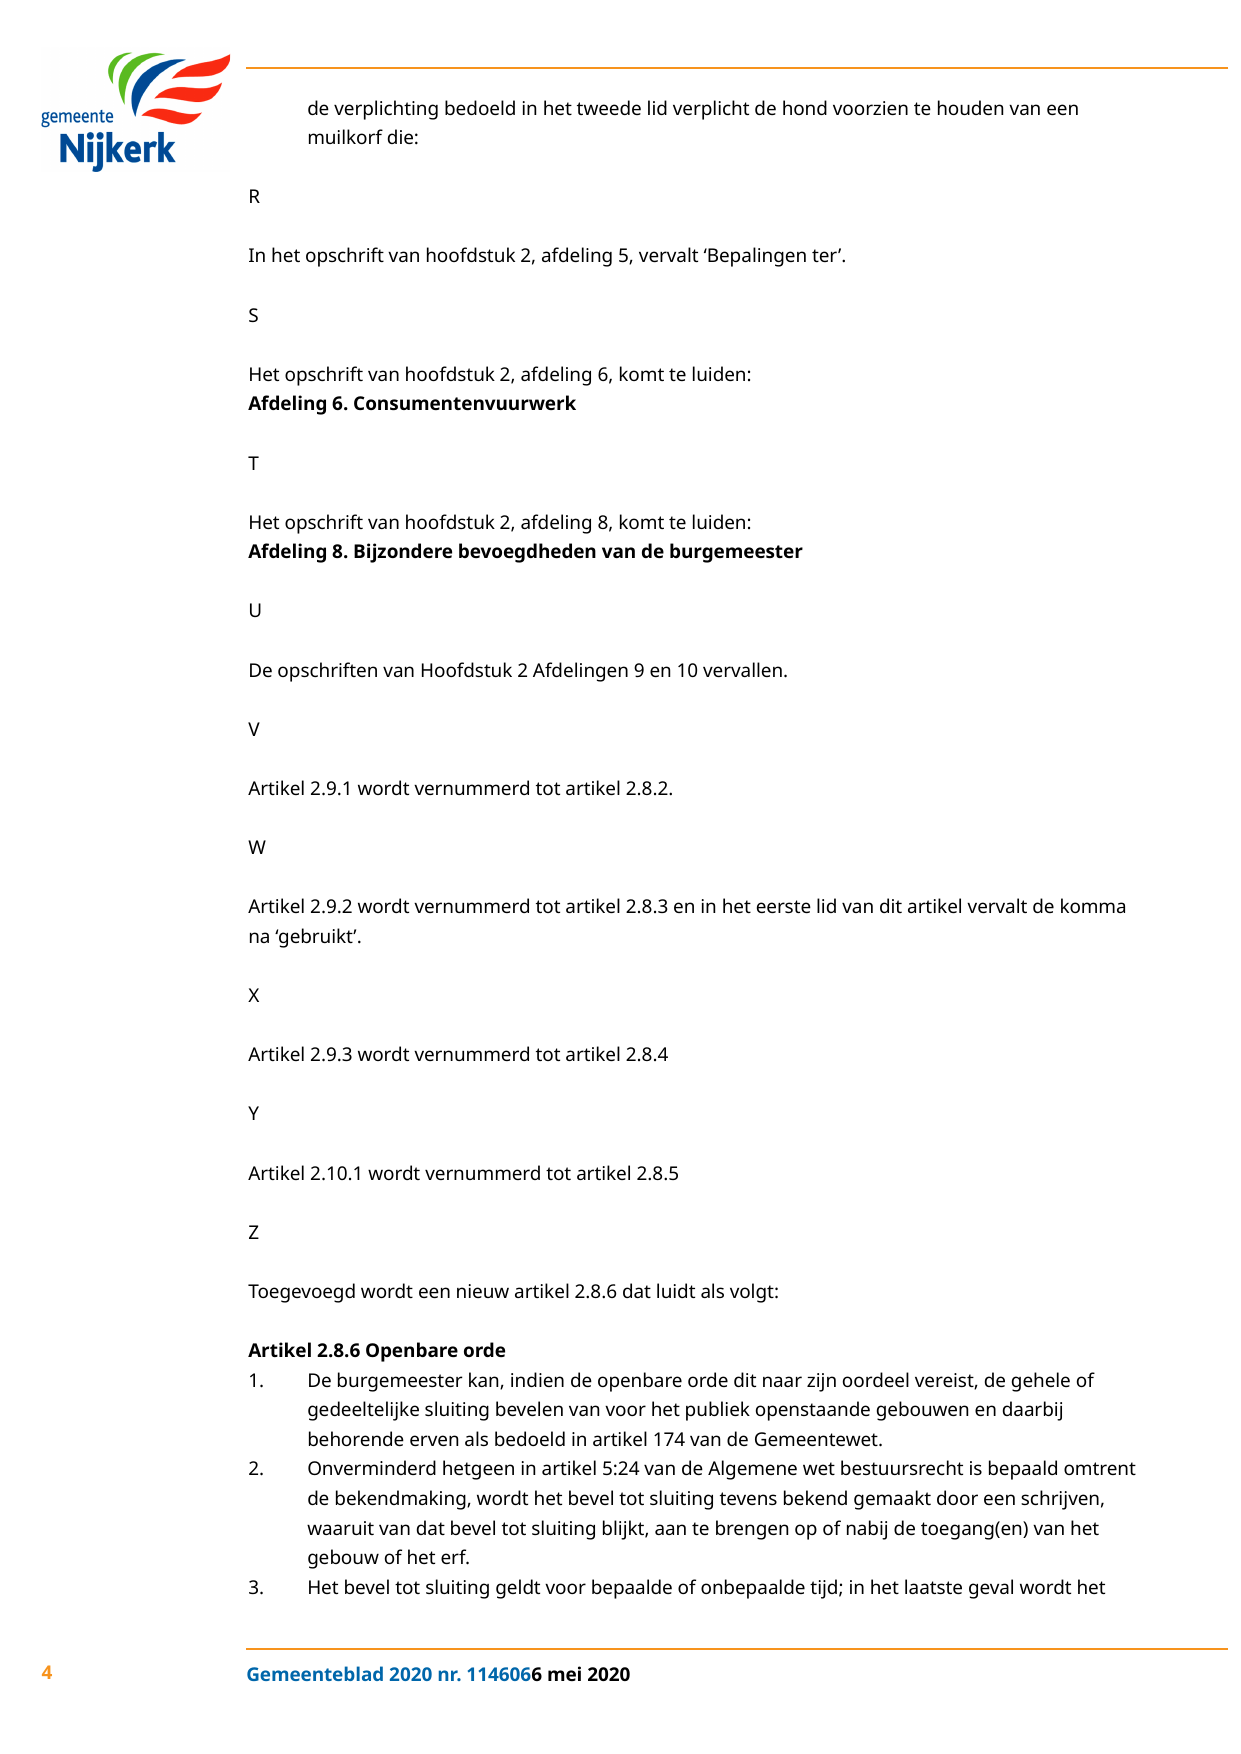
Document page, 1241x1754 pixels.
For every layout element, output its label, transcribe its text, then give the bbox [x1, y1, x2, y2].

text Artikel 2.10.1 wordt vernummerd tot artikel 2.8.5 [248, 1160, 1152, 1186]
list de verplichting bedoeld in het tweede lid verplicht de hond voorzien te houden van een muilkorf die: [248, 95, 1152, 150]
text Artikel 2.9.2 wordt vernummerd tot artikel 2.8.3 en in het eerste lid van dit artikel vervalt de komma na ‘gebruikt’. [248, 893, 1152, 949]
text R [248, 183, 1152, 209]
picture [41, 47, 231, 172]
text Z [248, 1219, 1152, 1245]
text Het opschrift van hoofdstuk 2, afdeling 8, komt te luiden: [248, 509, 1152, 535]
text Het opschrift van hoofdstuk 2, afdeling 6, komt te luiden: [248, 361, 1152, 387]
text Artikel 2.9.1 wordt vernummerd tot artikel 2.8.2. [248, 775, 1152, 801]
text Toegevoegd wordt een nieuw artikel 2.8.6 dat luidt als volgt: [248, 1278, 1152, 1304]
text T [248, 450, 1152, 476]
text W [248, 834, 1152, 860]
list Onverminderd hetgeen in artikel 5:24 van de Algemene wet bestuursrecht is bepaald omtrent de bekendmaking, wordt het bevel tot sluiting tevens bekend gemaakt door een schrijven, waaruit van dat bevel tot sluiting blijkt, aan te brengen op of nabij de toegang(en) van het gebouw of het erf. [248, 1456, 1152, 1570]
text Y [248, 1101, 1152, 1126]
list Het bevel tot sluiting geldt voor bepaalde of onbepaalde tijd; in het laatste geval wordt het [248, 1574, 1152, 1600]
text Artikel 2.9.3 wordt vernummerd tot artikel 2.8.4 [248, 1041, 1152, 1067]
text De opschriften van Hoofdstuk 2 Afdelingen 9 en 10 vervallen. [248, 657, 1152, 683]
text Afdeling 6. Consumentenvuurwerk [248, 391, 1152, 416]
text Afdeling 8. Bijzondere bevoegdheden van de burgemeester [248, 538, 1152, 564]
text V [248, 716, 1152, 742]
text U [248, 598, 1152, 623]
list De burgemeester kan, indien de openbare orde dit naar zijn oordeel vereist, de gehele of gedeeltelijke sluiting bevelen van voor het publiek openstaande gebouwen en daarbij behorende erven als bedoeld in artikel 174 van de Gemeentewet. [248, 1367, 1152, 1452]
text X [248, 982, 1152, 1008]
text Artikel 2.8.6 Openbare orde [248, 1337, 1152, 1363]
text S [248, 302, 1152, 328]
text In het opschrift van hoofdstuk 2, afdeling 5, vervalt ‘Bepalingen ter’. [248, 243, 1152, 268]
